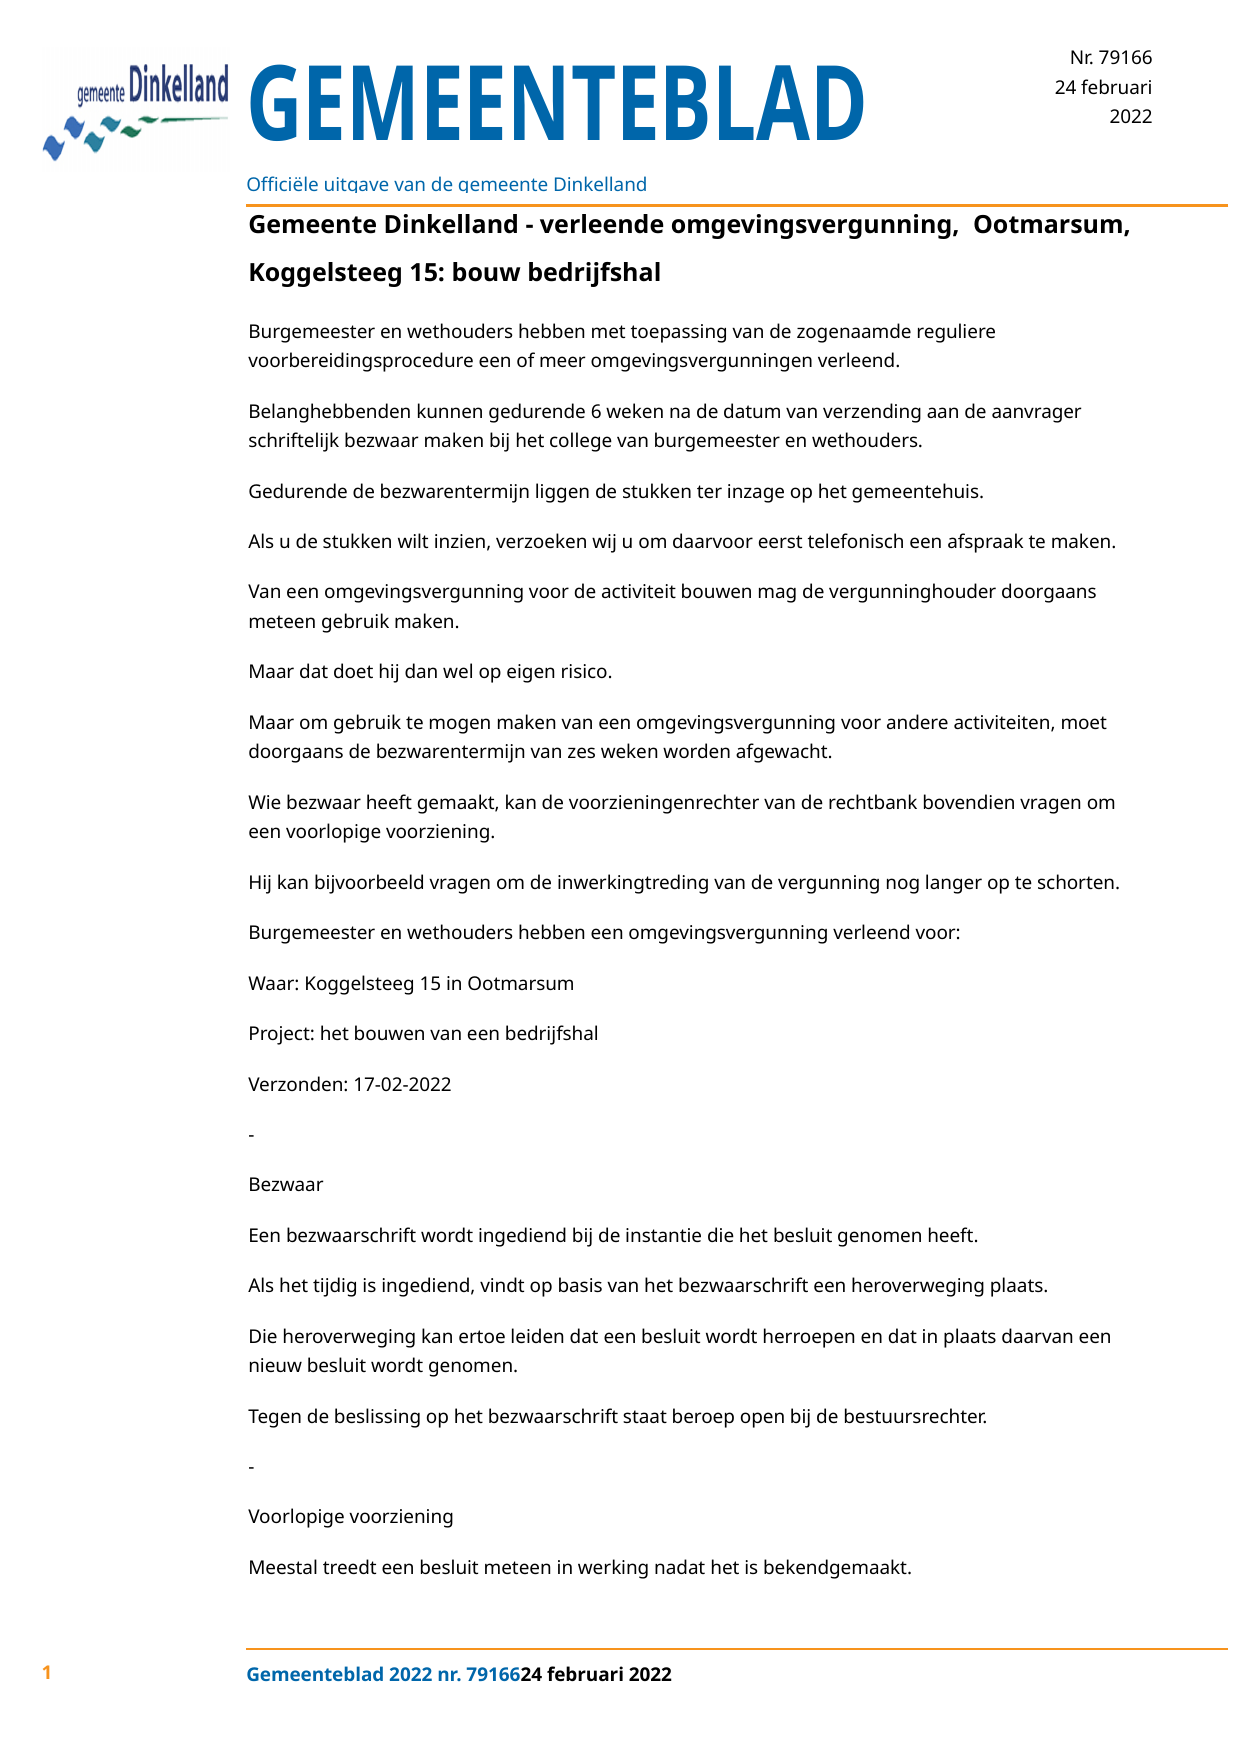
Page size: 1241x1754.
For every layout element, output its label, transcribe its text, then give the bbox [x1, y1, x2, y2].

text Belanghebbenden kunnen gedurende 6 weken na de datum van verzending aan de aanvrager schriftelijk bezwaar maken bij het college van burgemeester en wethouders. [248, 398, 1152, 453]
text Hij kan bijvoorbeeld vragen om de inwerkingtreding van de vergunning nog langer op te schorten. [248, 869, 1152, 895]
text Voorlopige voorziening [248, 1504, 1152, 1529]
text Verzonden: 17-02-2022 [248, 1071, 1152, 1097]
text - [248, 1453, 1152, 1479]
text Gemeente Dinkelland - verleende omgevingsvergunning, Ootmarsum, Koggelsteeg 15: bouw bedrijfshal [248, 207, 1152, 288]
text Maar om gebruik te mogen maken van een omgevingsvergunning voor andere activiteiten, moet doorgaans de bezwarentermijn van zes weken worden afgewacht. [248, 709, 1152, 764]
text Meestal treedt een besluit meteen in werking nadat het is bekendgemaakt. [248, 1554, 1152, 1580]
text Een bezwaarschrift wordt ingediend bij de instantie die het besluit genomen heeft. [248, 1222, 1152, 1248]
text Waar: Koggelsteeg 15 in Ootmarsum [248, 970, 1152, 996]
text Burgemeester en wethouders hebben met toepassing van de zogenaamde reguliere voorbereidingsprocedure een of meer omgevingsvergunningen verleend. [248, 318, 1152, 373]
text Project: het bouwen van een bedrijfshal [248, 1020, 1152, 1046]
text Die heroverweging kan ertoe leiden dat een besluit wordt herroepen en dat in plaats daarvan een nieuw besluit wordt genomen. [248, 1323, 1152, 1378]
text Tegen de beslissing op het bezwaarschrift staat beroep open bij de bestuursrechter. [248, 1403, 1152, 1429]
picture [41, 47, 231, 172]
text Maar dat doet hij dan wel op eigen risico. [248, 659, 1152, 684]
text Gedurende de bezwarentermijn liggen de stukken ter inzage op het gemeentehuis. [248, 478, 1152, 504]
text Wie bezwaar heeft gemaakt, kan de voorzieningenrechter van de rechtbank bovendien vragen om een voorlopige voorziening. [248, 789, 1152, 844]
text Burgemeester en wethouders hebben een omgevingsvergunning verleend voor: [248, 919, 1152, 945]
text Als u de stukken wilt inzien, verzoeken wij u om daarvoor eerst telefonisch een afspraak te maken. [248, 528, 1152, 554]
text - [248, 1121, 1152, 1147]
text Van een omgevingsvergunning voor de activiteit bouwen mag de vergunninghouder doorgaans meteen gebruik maken. [248, 579, 1152, 634]
text Als het tijdig is ingediend, vindt op basis van het bezwaarschrift een heroverweging plaats. [248, 1272, 1152, 1298]
text Bezwaar [248, 1172, 1152, 1197]
